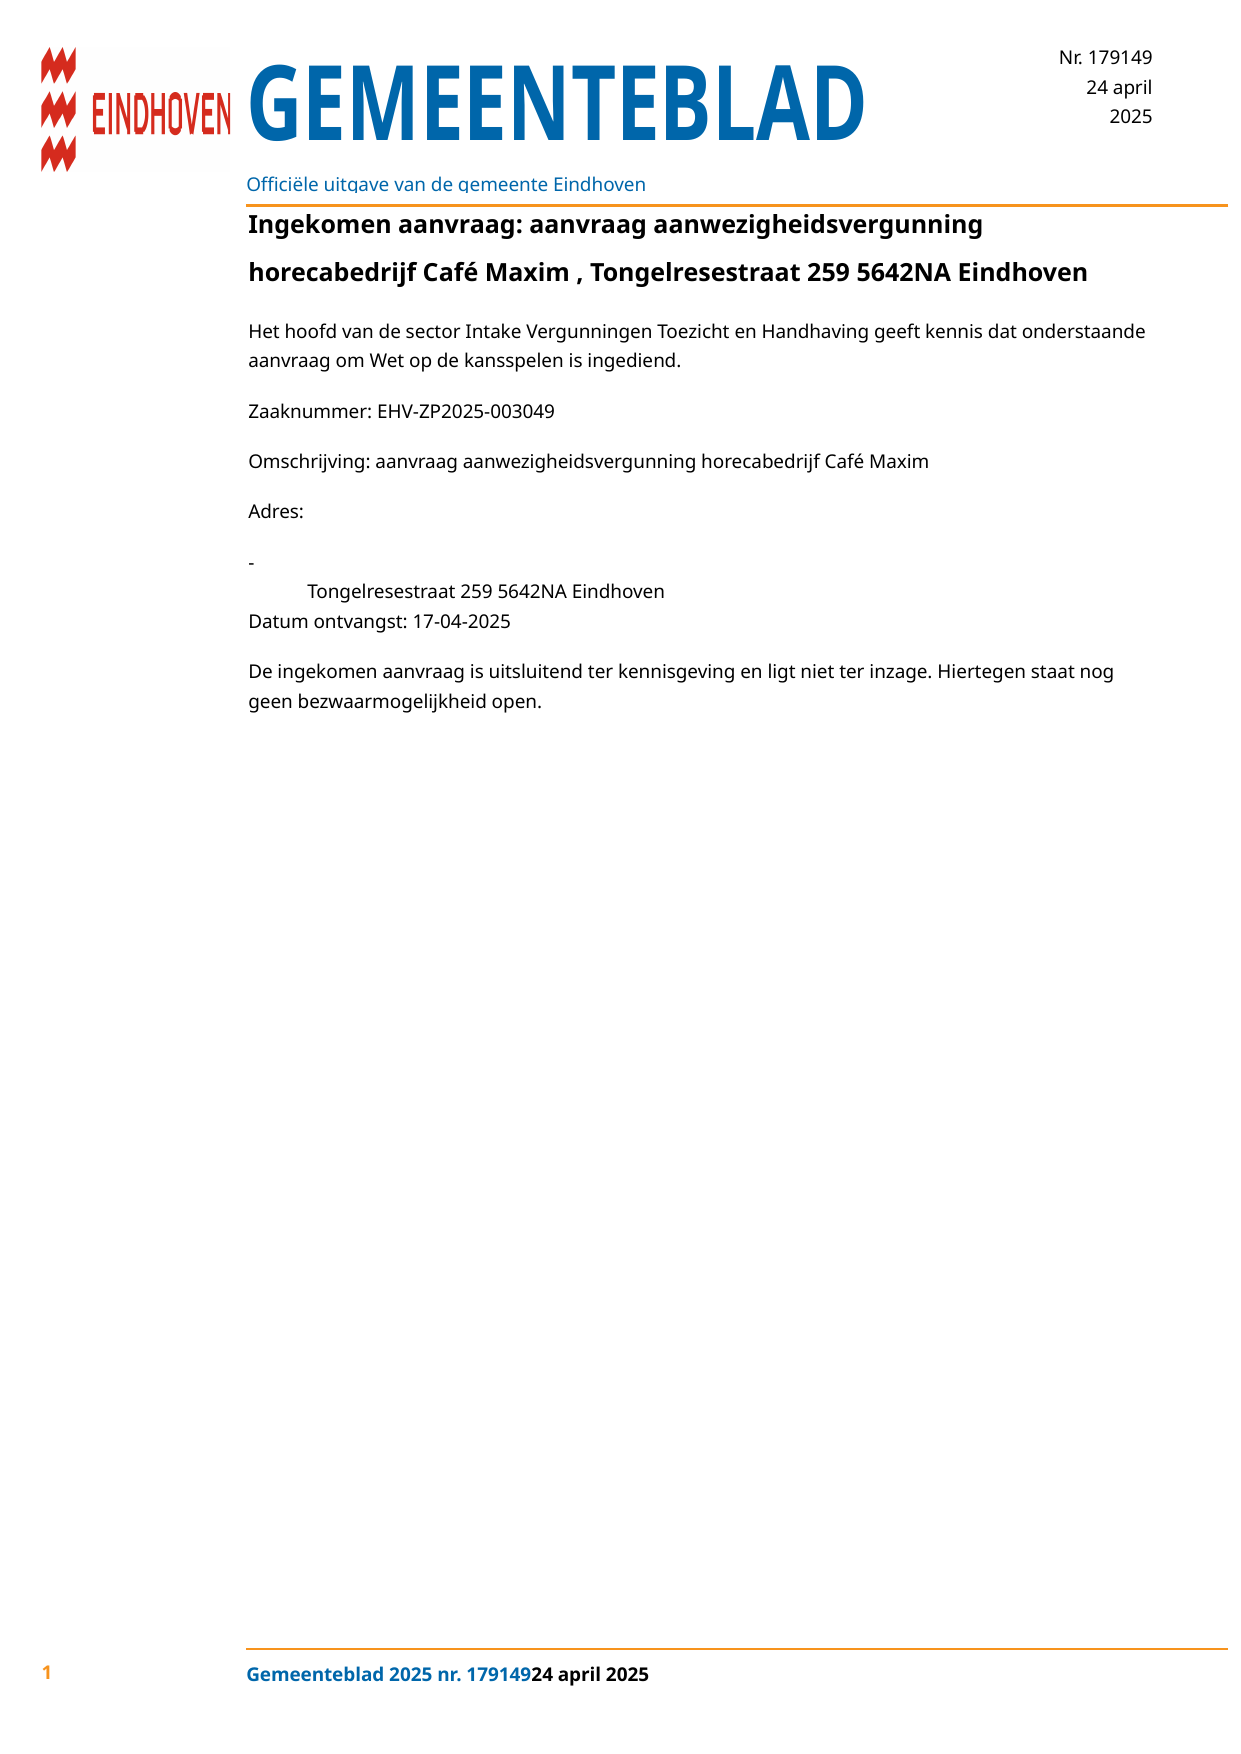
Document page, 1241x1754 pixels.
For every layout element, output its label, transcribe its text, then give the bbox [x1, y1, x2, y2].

picture [41, 47, 231, 172]
text Het hoofd van de sector Intake Vergunningen Toezicht en Handhaving geeft kennis dat onderstaande aanvraag om Wet op de kansspelen is ingediend. [248, 318, 1152, 373]
text De ingekomen aanvraag is uitsluitend ter kennisgeving en ligt niet ter inzage. Hiertegen staat nog geen bezwaarmogelijkheid open. [248, 659, 1152, 714]
text Adres: [248, 499, 1152, 524]
text Omschrijving: aanvraag aanwezigheidsvergunning horecabedrijf Café Maxim [248, 448, 1152, 474]
text Zaaknummer: EHV-ZP2025-003049 [248, 398, 1152, 424]
text Ingekomen aanvraag: aanvraag aanwezigheidsvergunning horecabedrijf Café Maxim , Tongelresestraat 259 5642NA Eindhoven [248, 207, 1152, 288]
text Datum ontvangst: 17-04-2025 [248, 608, 1152, 634]
list Tongelresestraat 259 5642NA Eindhoven [248, 579, 1152, 604]
